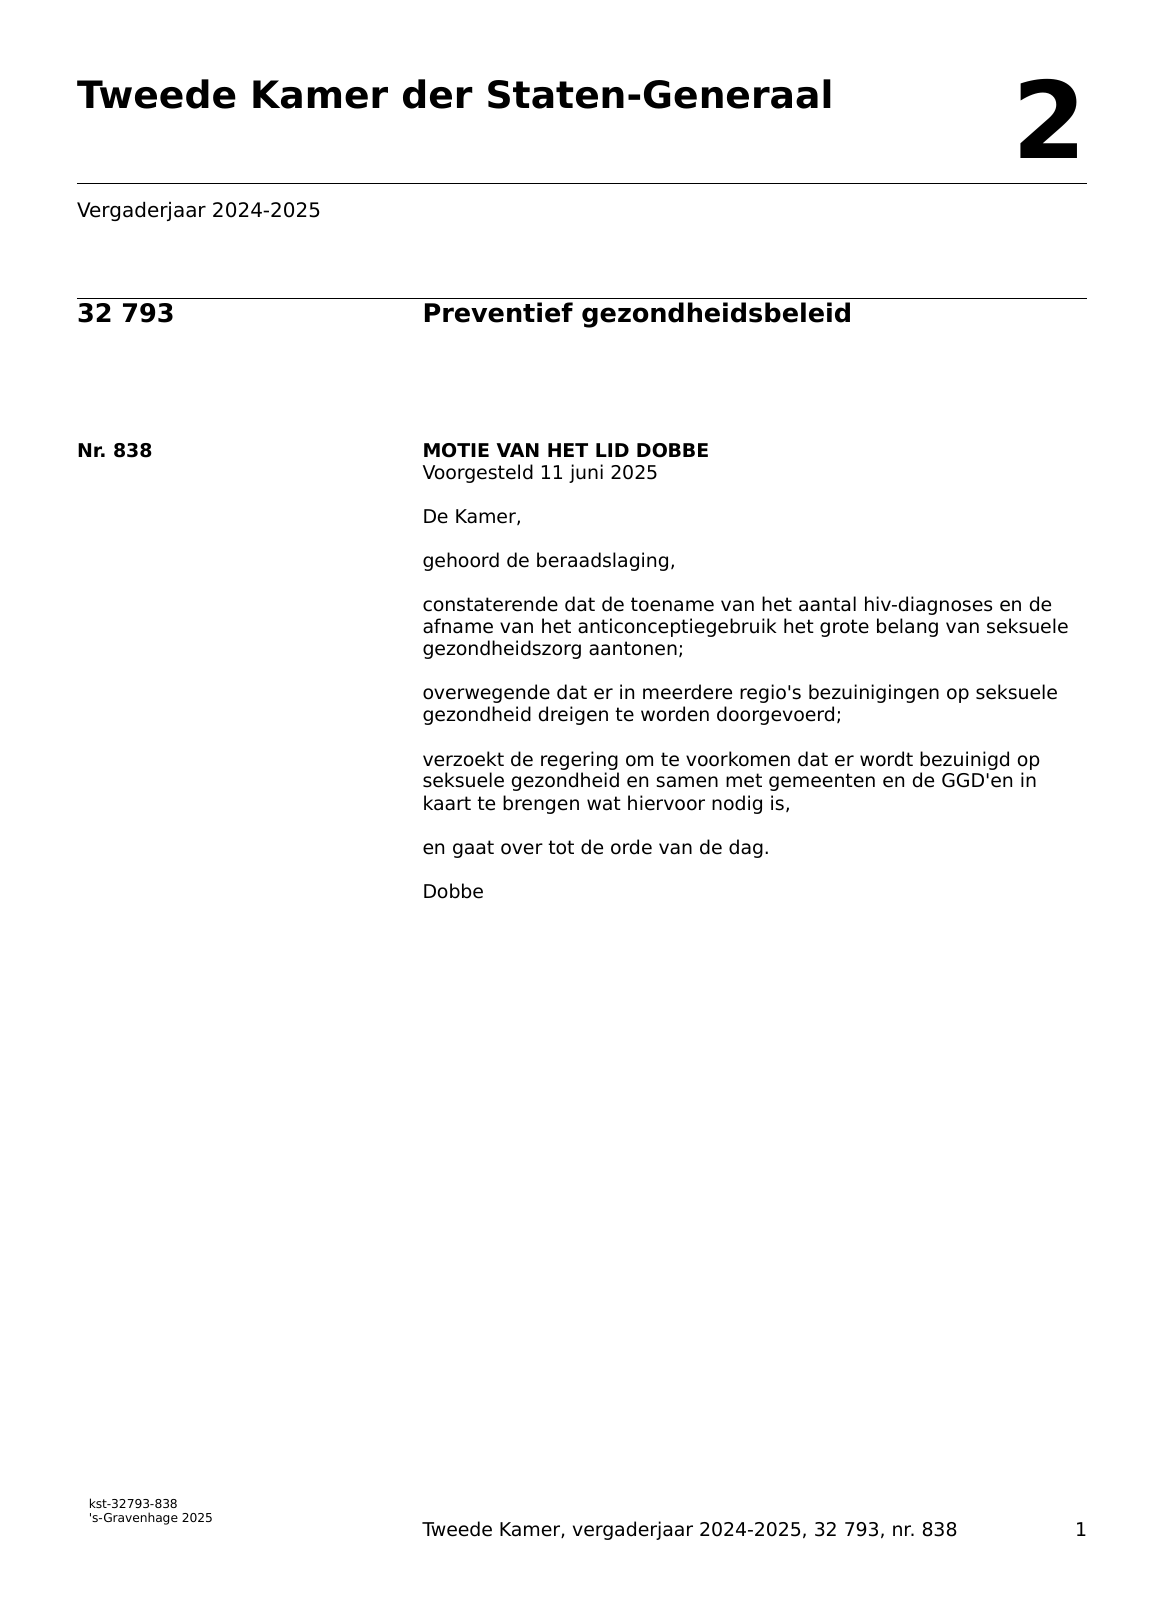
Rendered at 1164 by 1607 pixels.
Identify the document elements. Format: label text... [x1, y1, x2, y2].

text De Kamer, [422, 506, 1087, 528]
table_header 2 [886, 59, 1087, 183]
text 's-Gravenhage 2025 [88, 1511, 323, 1525]
text constaterende dat de toename van het aantal hiv-diagnoses en de afname van het anticonceptiegebruik het grote belang van seksuele gezondheidszorg aantonen; [422, 594, 1087, 660]
table_cell Vergaderjaar 2024-2025 [77, 184, 1087, 298]
text gehoord de beraadslaging, [422, 550, 1087, 572]
text verzoekt de regering om te voorkomen dat er wordt bezuinigd op seksuele gezondheid en samen met gemeenten en de GGD'en in kaart te brengen wat hiervoor nodig is, [422, 748, 1087, 814]
text kst-32793-838 [88, 1497, 323, 1511]
subtitle Nr. 838 MOTIE VAN HET LID DOBBE [77, 440, 1087, 462]
text Dobbe [422, 881, 1087, 903]
text en gaat over tot de orde van de dag. [422, 837, 1087, 858]
text Voorgesteld 11 juni 2025 [422, 462, 1087, 484]
text overwegende dat er in meerdere regio's bezuinigingen op seksuele gezondheid dreigen te worden doorgevoerd; [422, 682, 1087, 726]
table_header Tweede Kamer der Staten-Generaal [77, 59, 886, 183]
subtitle 32 793 Preventief gezondheidsbeleid [77, 299, 1087, 329]
